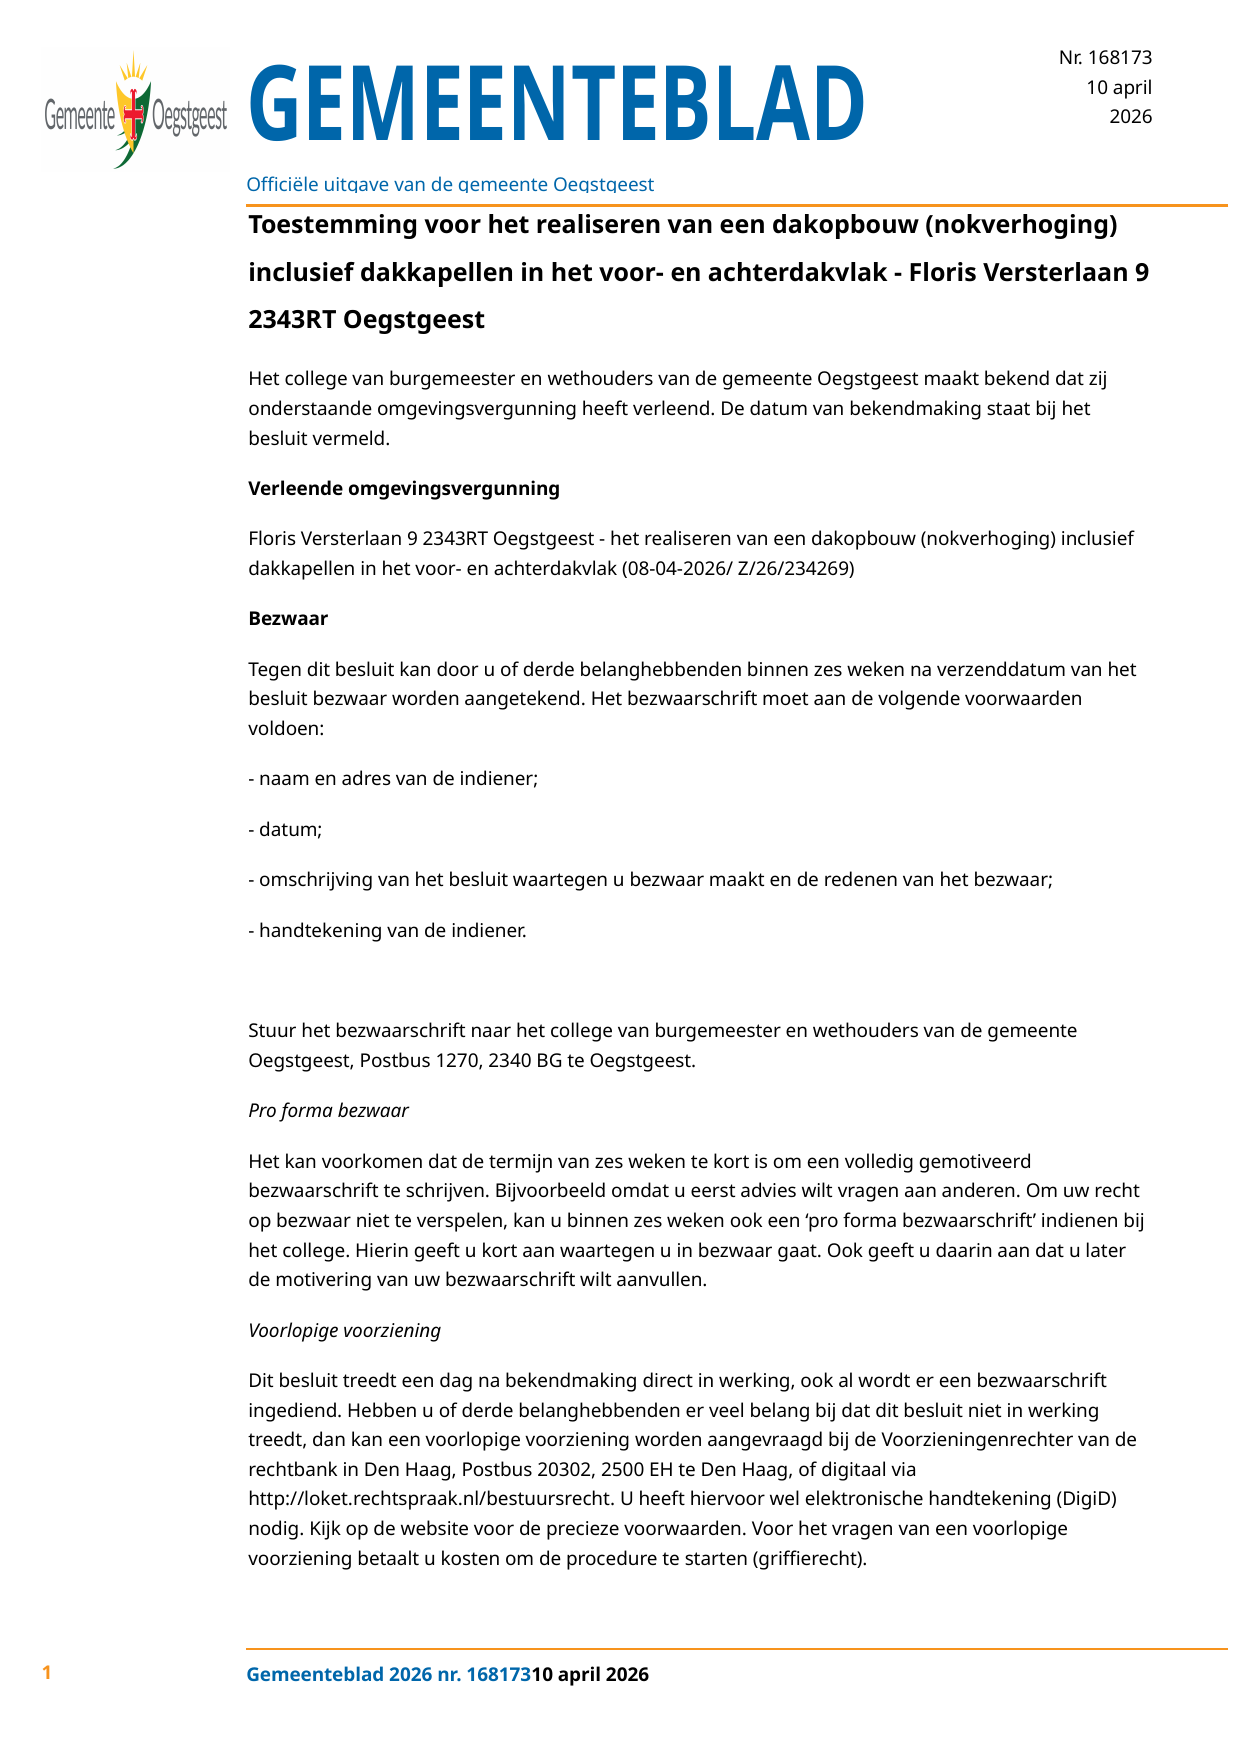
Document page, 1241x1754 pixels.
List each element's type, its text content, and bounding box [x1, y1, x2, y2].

text Floris Versterlaan 9 2343RT Oegstgeest - het realiseren van een dakopbouw (nokverhoging) inclusief dakkapellen in het voor- en achterdakvlak (08-04-2026/ Z/26/234269) [248, 526, 1152, 581]
text - datum; [248, 816, 1152, 842]
text Tegen dit besluit kan door u of derde belanghebbenden binnen zes weken na verzenddatum van het besluit bezwaar worden aangetekend. Het bezwaarschrift moet aan de volgende voorwaarden voldoen: [248, 656, 1152, 741]
text Het college van burgemeester en wethouders van de gemeente Oegstgeest maakt bekend dat zij onderstaande omgevingsvergunning heeft verleend. De datum van bekendmaking staat bij het besluit vermeld. [248, 366, 1152, 450]
text - omschrijving van het besluit waartegen u bezwaar maakt en de redenen van het bezwaar; [248, 866, 1152, 892]
picture [41, 47, 231, 172]
text Verleende omgevingsvergunning [248, 475, 1152, 501]
text - naam en adres van de indiener; [248, 766, 1152, 791]
text Bezwaar [248, 606, 1152, 631]
text Het kan voorkomen dat de termijn van zes weken te kort is om een volledig gemotiveerd bezwaarschrift te schrijven. Bijvoorbeeld omdat u eerst advies wilt vragen aan anderen. Om uw recht op bezwaar niet te verspelen, kan u binnen zes weken ook een ‘pro forma bezwaarschrift’ indienen bij het college. Hierin geeft u kort aan waartegen u in bezwaar gaat. Ook geeft u daarin aan dat u later de motivering van uw bezwaarschrift wilt aanvullen. [248, 1148, 1152, 1292]
text Toestemming voor het realiseren van een dakopbouw (nokverhoging) inclusief dakkapellen in het voor- en achterdakvlak - Floris Versterlaan 9 2343RT Oegstgeest [248, 207, 1152, 336]
text Stuur het bezwaarschrift naar het college van burgemeester en wethouders van de gemeente Oegstgeest, Postbus 1270, 2340 BG te Oegstgeest. [248, 1018, 1152, 1073]
text Pro forma bezwaar [248, 1098, 1152, 1123]
text - handtekening van de indiener. [248, 917, 1152, 942]
text Dit besluit treedt een dag na bekendmaking direct in werking, ook al wordt er een bezwaarschrift ingediend. Hebben u of derde belanghebbenden er veel belang bij dat dit besluit niet in werking treedt, dan kan een voorlopige voorziening worden aangevraagd bij de Voorzieningenrechter van de rechtbank in Den Haag, Postbus 20302, 2500 EH te Den Haag, of digitaal via http://loket.rechtspraak.nl/bestuursrecht. U heeft hiervoor wel elektronische handtekening (DigiD) nodig. Kijk op de website voor de precieze voorwaarden. Voor het vragen van een voorlopige voorziening betaalt u kosten om de procedure te starten (griffierecht). [248, 1367, 1152, 1570]
text Voorlopige voorziening [248, 1317, 1152, 1342]
